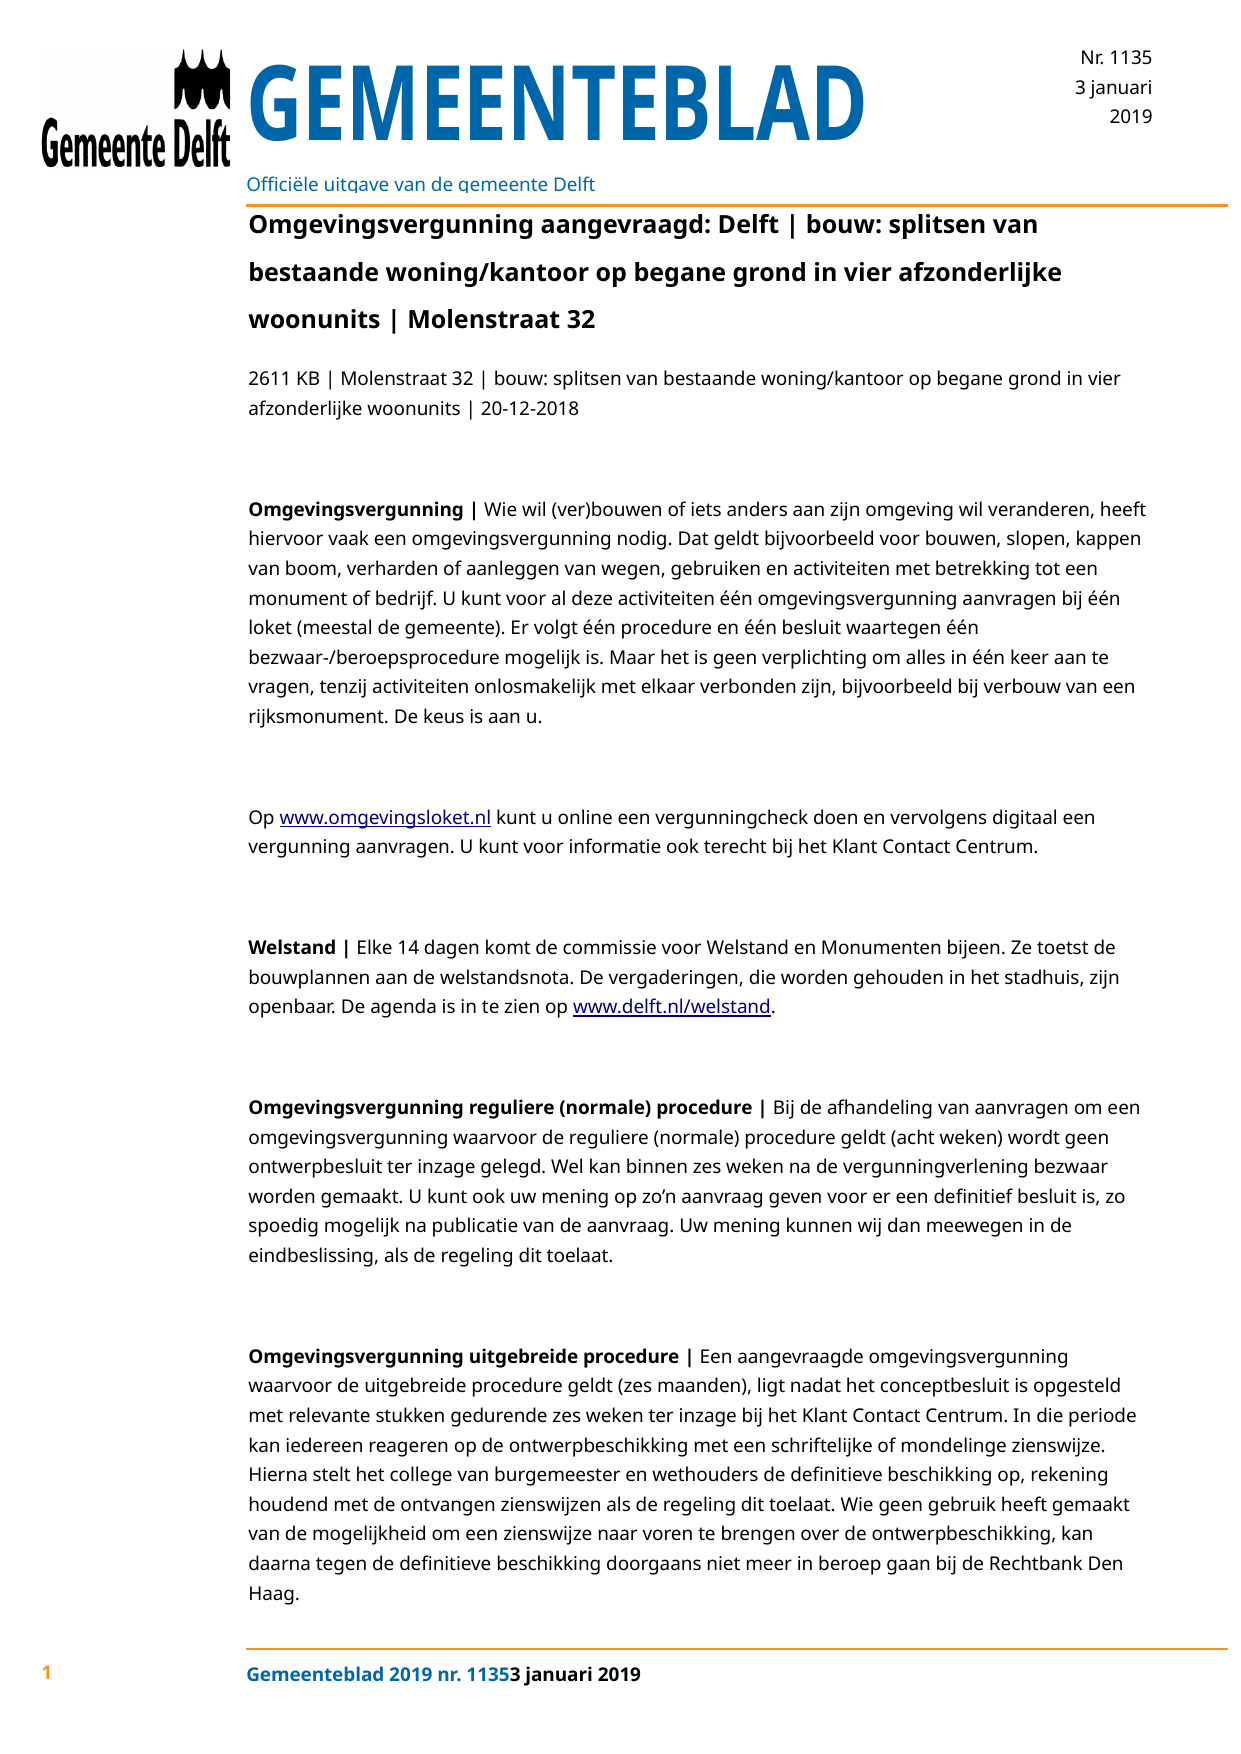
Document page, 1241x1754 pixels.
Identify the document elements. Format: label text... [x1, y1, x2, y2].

text Omgevingsvergunning reguliere (normale) procedure | Bij de afhandeling van aanvragen om een omgevingsvergunning waarvoor de reguliere (normale) procedure geldt (acht weken) wordt geen ontwerpbesluit ter inzage gelegd. Wel kan binnen zes weken na de vergunningverlening bezwaar worden gemaakt. U kunt ook uw mening op zo’n aanvraag geven voor er een definitief besluit is, zo spoedig mogelijk na publicatie van de aanvraag. Uw mening kunnen wij dan meewegen in de eindbeslissing, als de regeling dit toelaat. [248, 1094, 1152, 1268]
picture [41, 47, 231, 172]
text Omgevingsvergunning | Wie wil (ver)bouwen of iets anders aan zijn omgeving wil veranderen, heeft hiervoor vaak een omgevingsvergunning nodig. Dat geldt bijvoorbeeld voor bouwen, slopen, kappen van boom, verharden of aanleggen van wegen, gebruiken en activiteiten met betrekking tot een monument of bedrijf. U kunt voor al deze activiteiten één omgevingsvergunning aanvragen bij één loket (meestal de gemeente). Er volgt één procedure en één besluit waartegen één bezwaar-/beroepsprocedure mogelijk is. Maar het is geen verplichting om alles in één keer aan te vragen, tenzij activiteiten onlosmakelijk met elkaar verbonden zijn, bijvoorbeeld bij verbouw van een rijksmonument. De keus is aan u. [248, 496, 1152, 729]
text 2611 KB | Molenstraat 32 | bouw: splitsen van bestaande woning/kantoor op begane grond in vier afzonderlijke woonunits | 20-12-2018 [248, 366, 1152, 421]
text Op www.omgevingsloket.nl kunt u online een vergunningcheck doen en vervolgens digitaal een vergunning aanvragen. U kunt voor informatie ook terecht bij het Klant Contact Centrum. [248, 804, 1152, 859]
text Welstand | Elke 14 dagen komt de commissie voor Welstand en Monumenten bijeen. Ze toetst de bouwplannen aan de welstandsnota. De vergaderingen, die worden gehouden in het stadhuis, zijn openbaar. De agenda is in te zien op www.delft.nl/welstand. [248, 934, 1152, 1019]
text Omgevingsvergunning aangevraagd: Delft | bouw: splitsen van bestaande woning/kantoor op begane grond in vier afzonderlijke woonunits | Molenstraat 32 [248, 207, 1152, 336]
text Omgevingsvergunning uitgebreide procedure | Een aangevraagde omgevingsvergunning waarvoor de uitgebreide procedure geldt (zes maanden), ligt nadat het conceptbesluit is opgesteld met relevante stukken gedurende zes weken ter inzage bij het Klant Contact Centrum. In die periode kan iedereen reageren op de ontwerpbeschikking met een schriftelijke of mondelinge zienswijze. Hierna stelt het college van burgemeester en wethouders de definitieve beschikking op, rekening houdend met de ontvangen zienswijzen als de regeling dit toelaat. Wie geen gebruik heeft gemaakt van de mogelijkheid om een zienswijze naar voren te brengen over de ontwerpbeschikking, kan daarna tegen de definitieve beschikking doorgaans niet meer in beroep gaan bij de Rechtbank Den Haag. [248, 1343, 1152, 1605]
